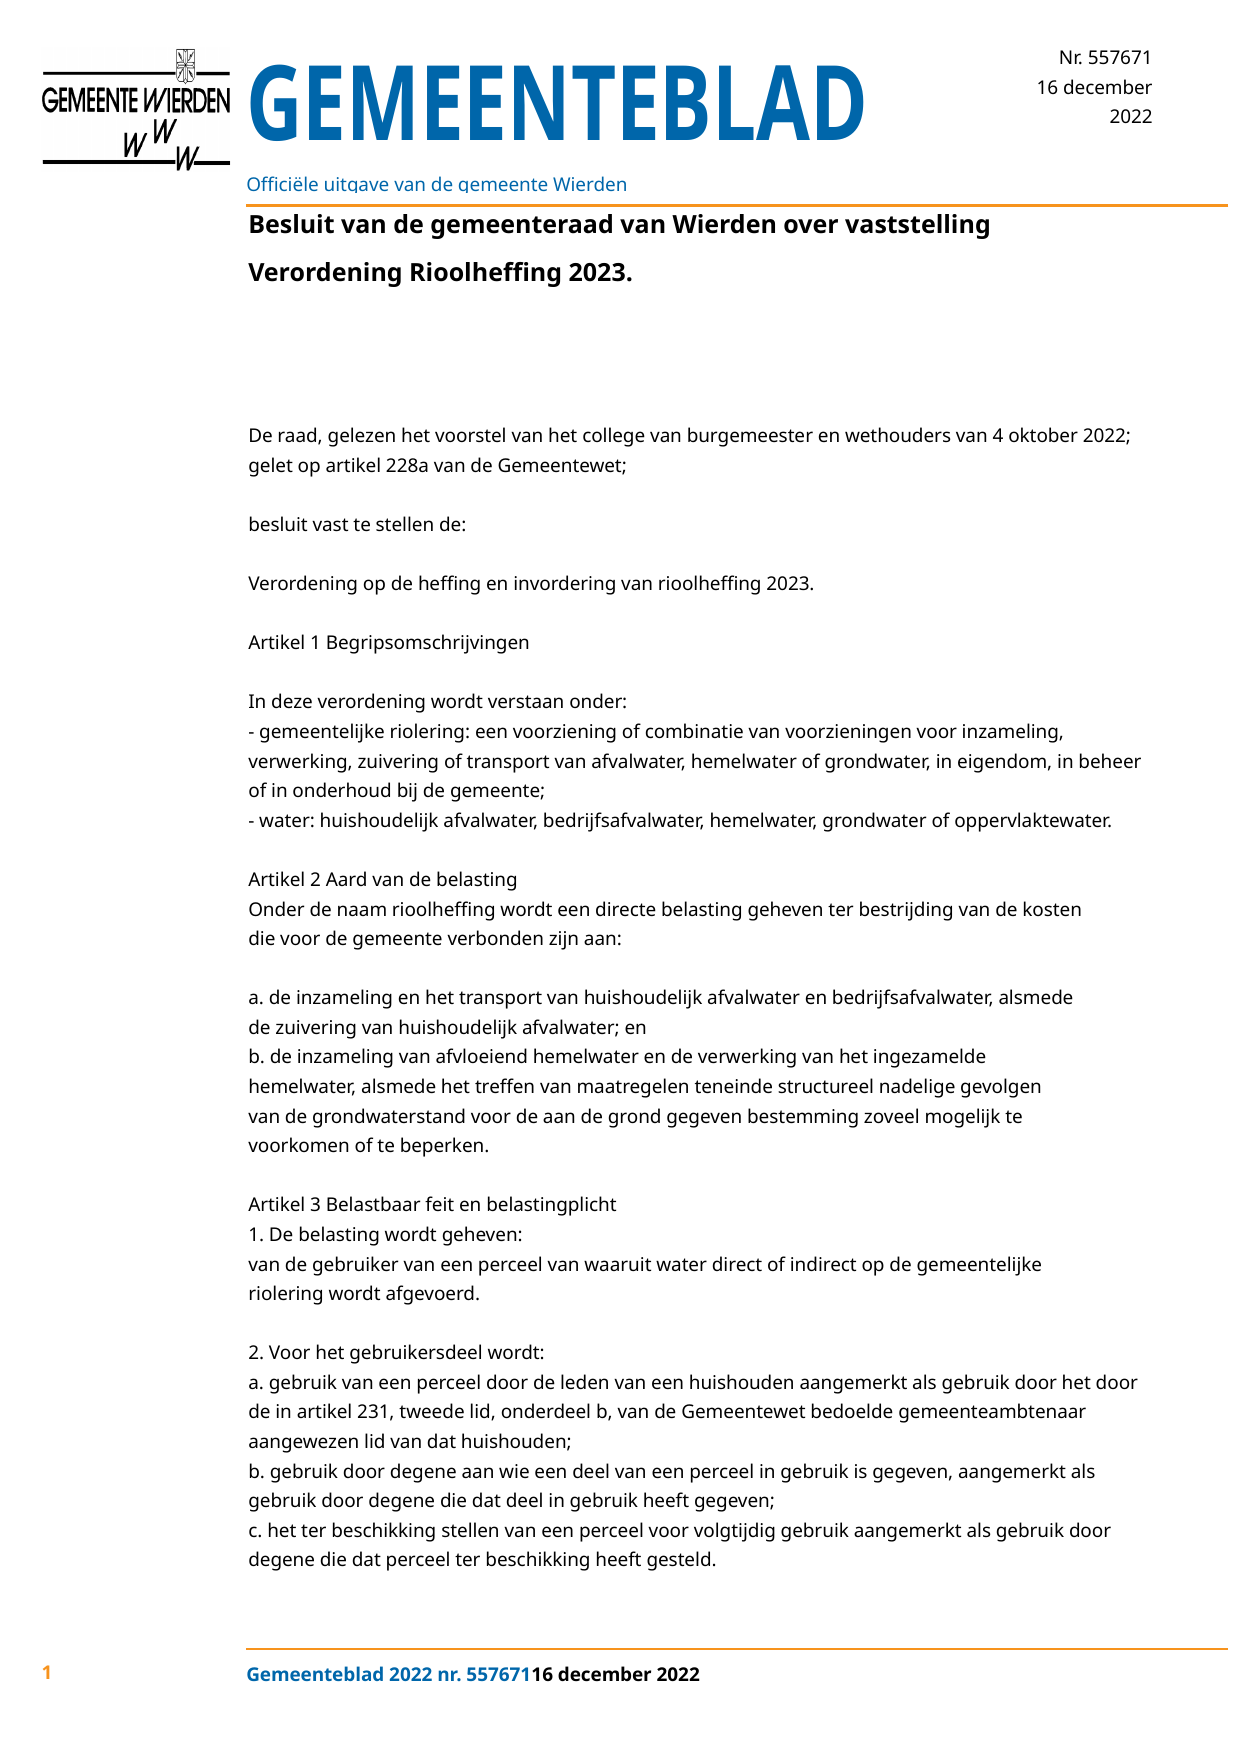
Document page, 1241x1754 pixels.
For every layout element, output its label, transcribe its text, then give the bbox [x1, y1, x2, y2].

text riolering wordt afgevoerd. [248, 1280, 1152, 1306]
text Verordening op de heffing en invordering van rioolheffing 2023. [248, 570, 1152, 596]
text van de grondwaterstand voor de aan de grond gegeven bestemming zoveel mogelijk te [248, 1103, 1152, 1129]
text De raad, gelezen het voorstel van het college van burgemeester en wethouders van 4 oktober 2022; [248, 422, 1152, 448]
text Artikel 3 Belastbaar feit en belastingplicht [248, 1192, 1152, 1217]
text Artikel 2 Aard van de belasting [248, 866, 1152, 892]
text van de gebruiker van een perceel van waaruit water direct of indirect op de gemeentelijke [248, 1251, 1152, 1277]
text verwerking, zuivering of transport van afvalwater, hemelwater of grondwater, in eigendom, in beheer [248, 748, 1152, 774]
text 2. Voor het gebruikersdeel wordt: [248, 1339, 1152, 1365]
text Besluit van de gemeenteraad van Wierden over vaststelling Verordening Rioolheffing 2023. [248, 207, 1152, 288]
text die voor de gemeente verbonden zijn aan: [248, 925, 1152, 951]
text de in artikel 231, tweede lid, onderdeel b, van de Gemeentewet bedoelde gemeenteambtenaar [248, 1399, 1152, 1424]
text of in onderhoud bij de gemeente; [248, 777, 1152, 803]
text aangewezen lid van dat huishouden; [248, 1428, 1152, 1454]
text 1. De belasting wordt geheven: [248, 1221, 1152, 1247]
text besluit vast te stellen de: [248, 511, 1152, 537]
text a. de inzameling en het transport van huishoudelijk afvalwater en bedrijfsafvalwater, alsmede [248, 984, 1152, 1010]
text In deze verordening wordt verstaan onder: [248, 689, 1152, 714]
text Artikel 1 Begripsomschrijvingen [248, 629, 1152, 655]
text gelet op artikel 228a van de Gemeentewet; [248, 452, 1152, 478]
text hemelwater, alsmede het treffen van maatregelen teneinde structureel nadelige gevolgen [248, 1073, 1152, 1099]
text - gemeentelijke riolering: een voorziening of combinatie van voorzieningen voor inzameling, [248, 718, 1152, 744]
text a. gebruik van een perceel door de leden van een huishouden aangemerkt als gebruik door het door [248, 1369, 1152, 1395]
text b. de inzameling van afvloeiend hemelwater en de verwerking van het ingezamelde [248, 1044, 1152, 1069]
text c. het ter beschikking stellen van een perceel voor volgtijdig gebruik aangemerkt als gebruik door [248, 1517, 1152, 1543]
text degene die dat perceel ter beschikking heeft gesteld. [248, 1547, 1152, 1572]
picture [41, 47, 231, 172]
text Onder de naam rioolheffing wordt een directe belasting geheven ter bestrijding van de kosten [248, 896, 1152, 922]
text de zuivering van huishoudelijk afvalwater; en [248, 1014, 1152, 1040]
text b. gebruik door degene aan wie een deel van een perceel in gebruik is gegeven, aangemerkt als [248, 1458, 1152, 1484]
text voorkomen of te beperken. [248, 1132, 1152, 1158]
text gebruik door degene die dat deel in gebruik heeft gegeven; [248, 1487, 1152, 1513]
text - water: huishoudelijk afvalwater, bedrijfsafvalwater, hemelwater, grondwater of oppervlaktewater. [248, 807, 1152, 833]
